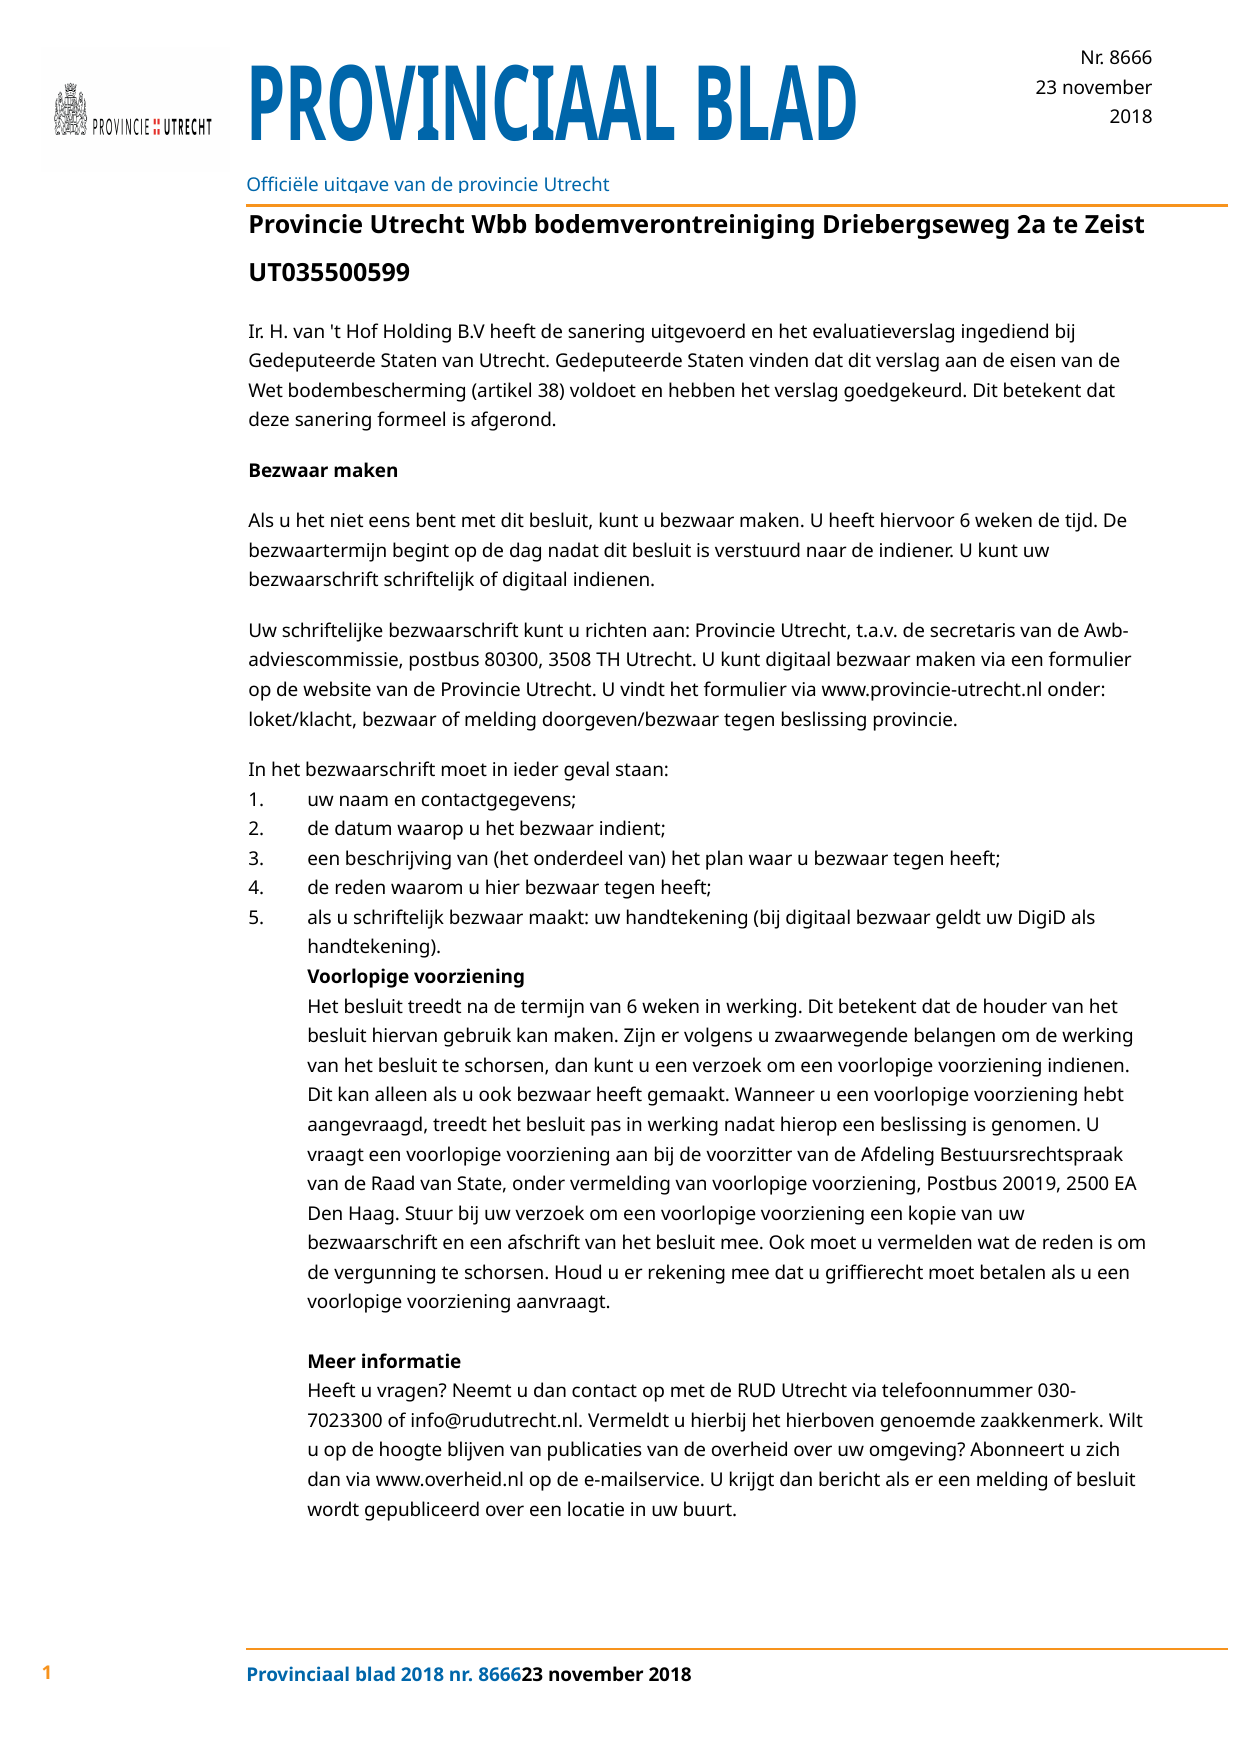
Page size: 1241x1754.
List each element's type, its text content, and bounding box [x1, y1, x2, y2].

text Ir. H. van 't Hof Holding B.V heeft de sanering uitgevoerd en het evaluatieverslag ingediend bij Gedeputeerde Staten van Utrecht. Gedeputeerde Staten vinden dat dit verslag aan de eisen van de Wet bodembescherming (artikel 38) voldoet en hebben het verslag goedgekeurd. Dit betekent dat deze sanering formeel is afgerond. [248, 318, 1152, 432]
text Uw schriftelijke bezwaarschrift kunt u richten aan: Provincie Utrecht, t.a.v. de secretaris van de Awb-adviescommissie, postbus 80300, 3508 TH Utrecht. U kunt digitaal bezwaar maken via een formulier op de website van de Provincie Utrecht. U vindt het formulier via www.provincie-utrecht.nl onder: loket/klacht, bezwaar of melding doorgeven/bezwaar tegen beslissing provincie. [248, 617, 1152, 732]
text Bezwaar maken [248, 457, 1152, 483]
list de datum waarop u het bezwaar indient; [248, 815, 1152, 841]
list als u schriftelijk bezwaar maakt: uw handtekening (bij digitaal bezwaar geldt uw DigiD als handtekening). [248, 904, 1152, 959]
list een beschrijving van (het onderdeel van) het plan waar u bezwaar tegen heeft; [248, 845, 1152, 871]
text Provincie Utrecht Wbb bodemverontreiniging Driebergseweg 2a te Zeist UT035500599 [248, 207, 1152, 288]
list Voorlopige voorziening [248, 963, 1152, 989]
picture [41, 47, 231, 172]
text In het bezwaarschrift moet in ieder geval staan: [248, 756, 1152, 782]
list Heeft u vragen? Neemt u dan contact op met de RUD Utrecht via telefoonnummer 030-7023300 of info@rudutrecht.nl. Vermeldt u hierbij het hierboven genoemde zaakkenmerk. Wilt u op de hoogte blijven van publicaties van de overheid over uw omgeving? Abonneert u zich dan via www.overheid.nl op de e-mailservice. U krijgt dan bericht als er een melding of besluit wordt gepubliceerd over een locatie in uw buurt. [248, 1377, 1152, 1522]
list Het besluit treedt na de termijn van 6 weken in werking. Dit betekent dat de houder van het besluit hiervan gebruik kan maken. Zijn er volgens u zwaarwegende belangen om de werking van het besluit te schorsen, dan kunt u een verzoek om een voorlopige voorziening indienen. Dit kan alleen als u ook bezwaar heeft gemaakt. Wanneer u een voorlopige voorziening hebt aangevraagd, treedt het besluit pas in werking nadat hierop een beslissing is genomen. U vraagt een voorlopige voorziening aan bij de voorzitter van de Afdeling Bestuursrechtspraak van de Raad van State, onder vermelding van voorlopige voorziening, Postbus 20019, 2500 EA Den Haag. Stuur bij uw verzoek om een voorlopige voorziening een kopie van uw bezwaarschrift en een afschrift van het besluit mee. Ook moet u vermelden wat de reden is om de vergunning te schorsen. Houd u er rekening mee dat u griffierecht moet betalen als u een voorlopige voorziening aanvraagt. [248, 993, 1152, 1314]
list de reden waarom u hier bezwaar tegen heeft; [248, 874, 1152, 900]
list Meer informatie [248, 1348, 1152, 1374]
list uw naam en contactgegevens; [248, 786, 1152, 812]
text Als u het niet eens bent met dit besluit, kunt u bezwaar maken. U heeft hiervoor 6 weken de tijd. De bezwaartermijn begint op de dag nadat dit besluit is verstuurd naar de indiener. U kunt uw bezwaarschrift schriftelijk of digitaal indienen. [248, 507, 1152, 592]
